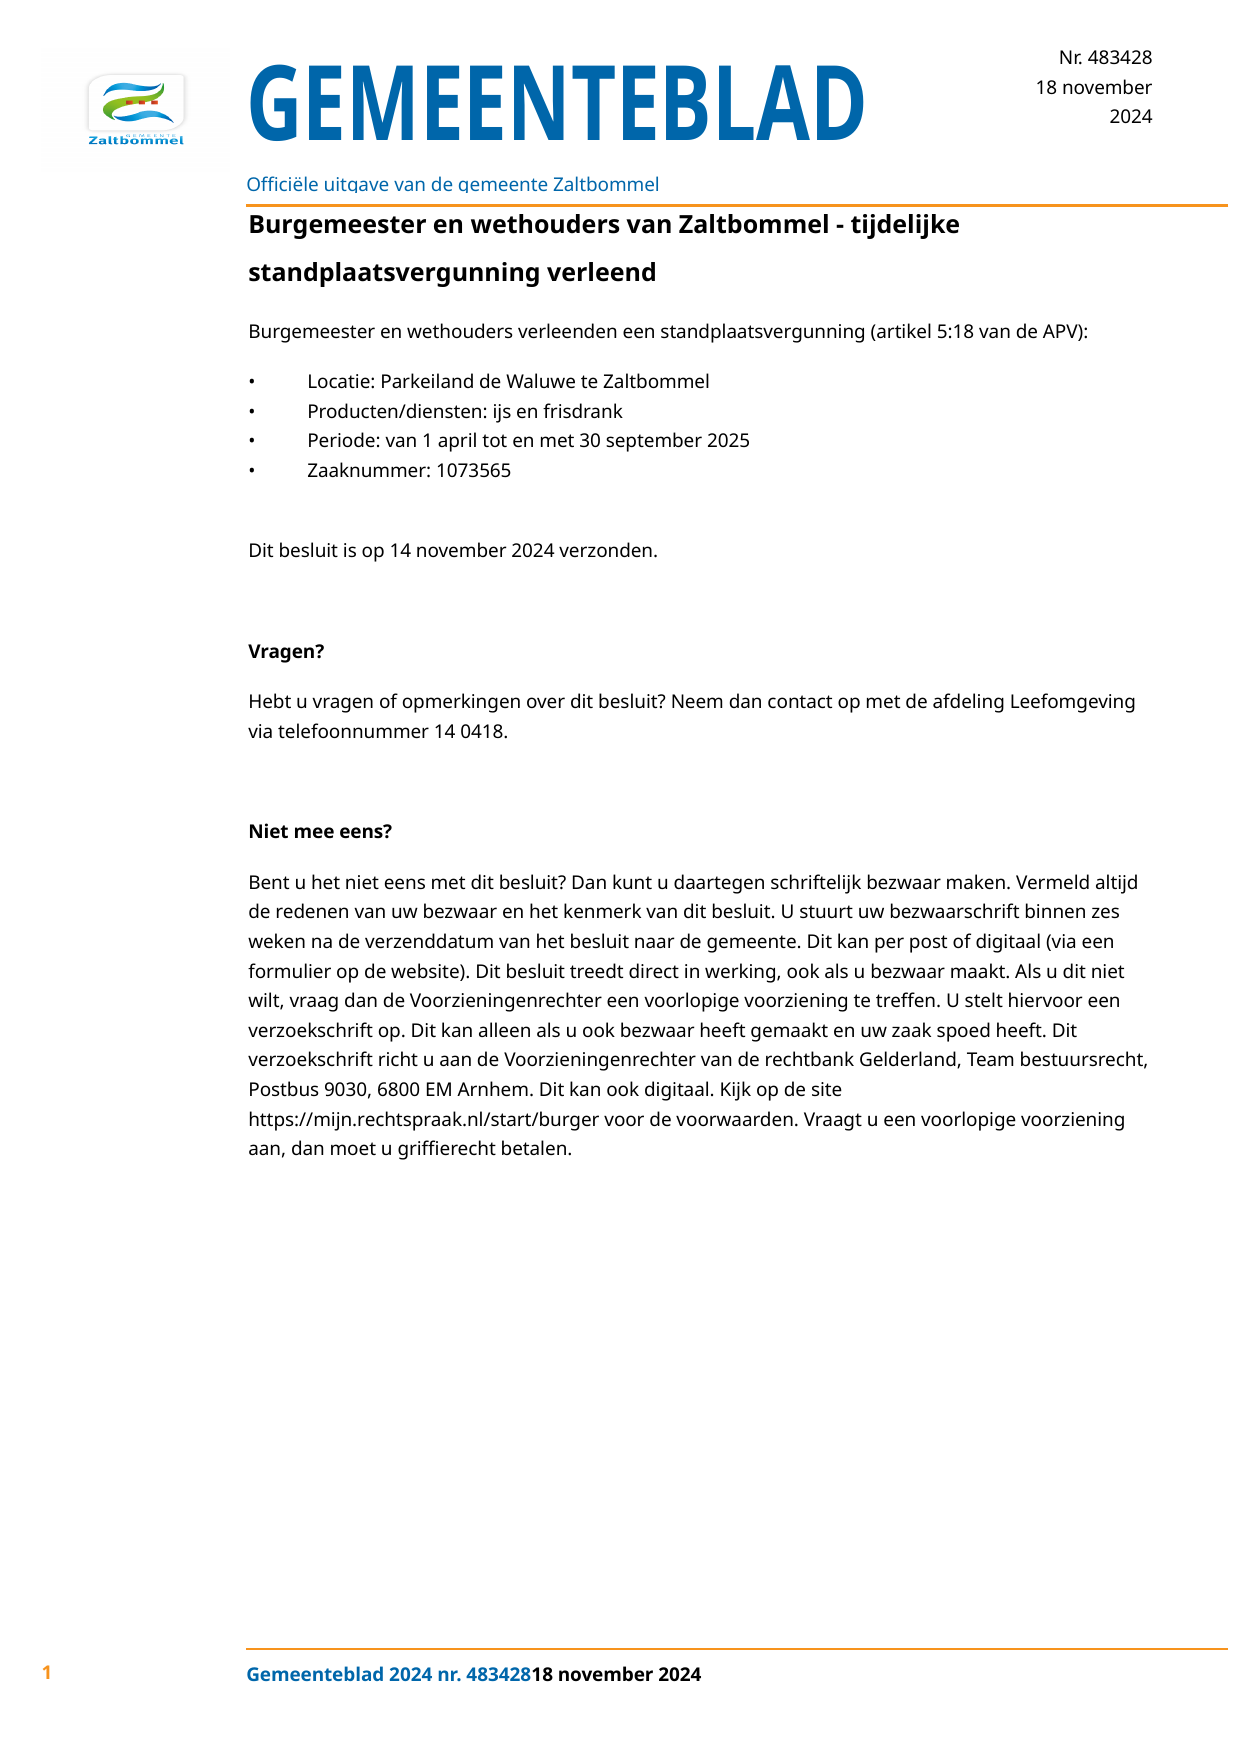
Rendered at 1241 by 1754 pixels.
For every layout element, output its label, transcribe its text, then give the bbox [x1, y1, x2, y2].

text Dit besluit is op 14 november 2024 verzonden. [248, 537, 1152, 563]
picture [41, 47, 231, 172]
text Niet mee eens? [248, 819, 1152, 844]
text Hebt u vragen of opmerkingen over dit besluit? Neem dan contact op met de afdeling Leefomgeving via telefoonnummer 14 0418. [248, 688, 1152, 744]
list Zaaknummer: 1073565 [248, 457, 1152, 483]
text Burgemeester en wethouders verleenden een standplaatsvergunning (artikel 5:18 van de APV): [248, 318, 1152, 344]
list Periode: van 1 april tot en met 30 september 2025 [248, 427, 1152, 453]
list Producten/diensten: ijs en frisdrank [248, 398, 1152, 424]
text Burgemeester en wethouders van Zaltbommel - tijdelijke standplaatsvergunning verleend [248, 207, 1152, 288]
text Bent u het niet eens met dit besluit? Dan kunt u daartegen schriftelijk bezwaar maken. Vermeld altijd de redenen van uw bezwaar en het kenmerk van dit besluit. U stuurt uw bezwaarschrift binnen zes weken na de verzenddatum van het besluit naar de gemeente. Dit kan per post of digitaal (via een formulier op de website). Dit besluit treedt direct in werking, ook als u bezwaar maakt. Als u dit niet wilt, vraag dan de Voorzieningenrechter een voorlopige voorziening te treffen. U stelt hiervoor een verzoekschrift op. Dit kan alleen als u ook bezwaar heeft gemaakt en uw zaak spoed heeft. Dit verzoekschrift richt u aan de Voorzieningenrechter van de rechtbank Gelderland, Team bestuursrecht, Postbus 9030, 6800 EM Arnhem. Dit kan ook digitaal. Kijk op de site https://mijn.rechtspraak.nl/start/burger voor de voorwaarden. Vraagt u een voorlopige voorziening aan, dan moet u griffierecht betalen. [248, 869, 1152, 1161]
text Vragen? [248, 638, 1152, 664]
list Locatie: Parkeiland de Waluwe te Zaltbommel [248, 368, 1152, 394]
